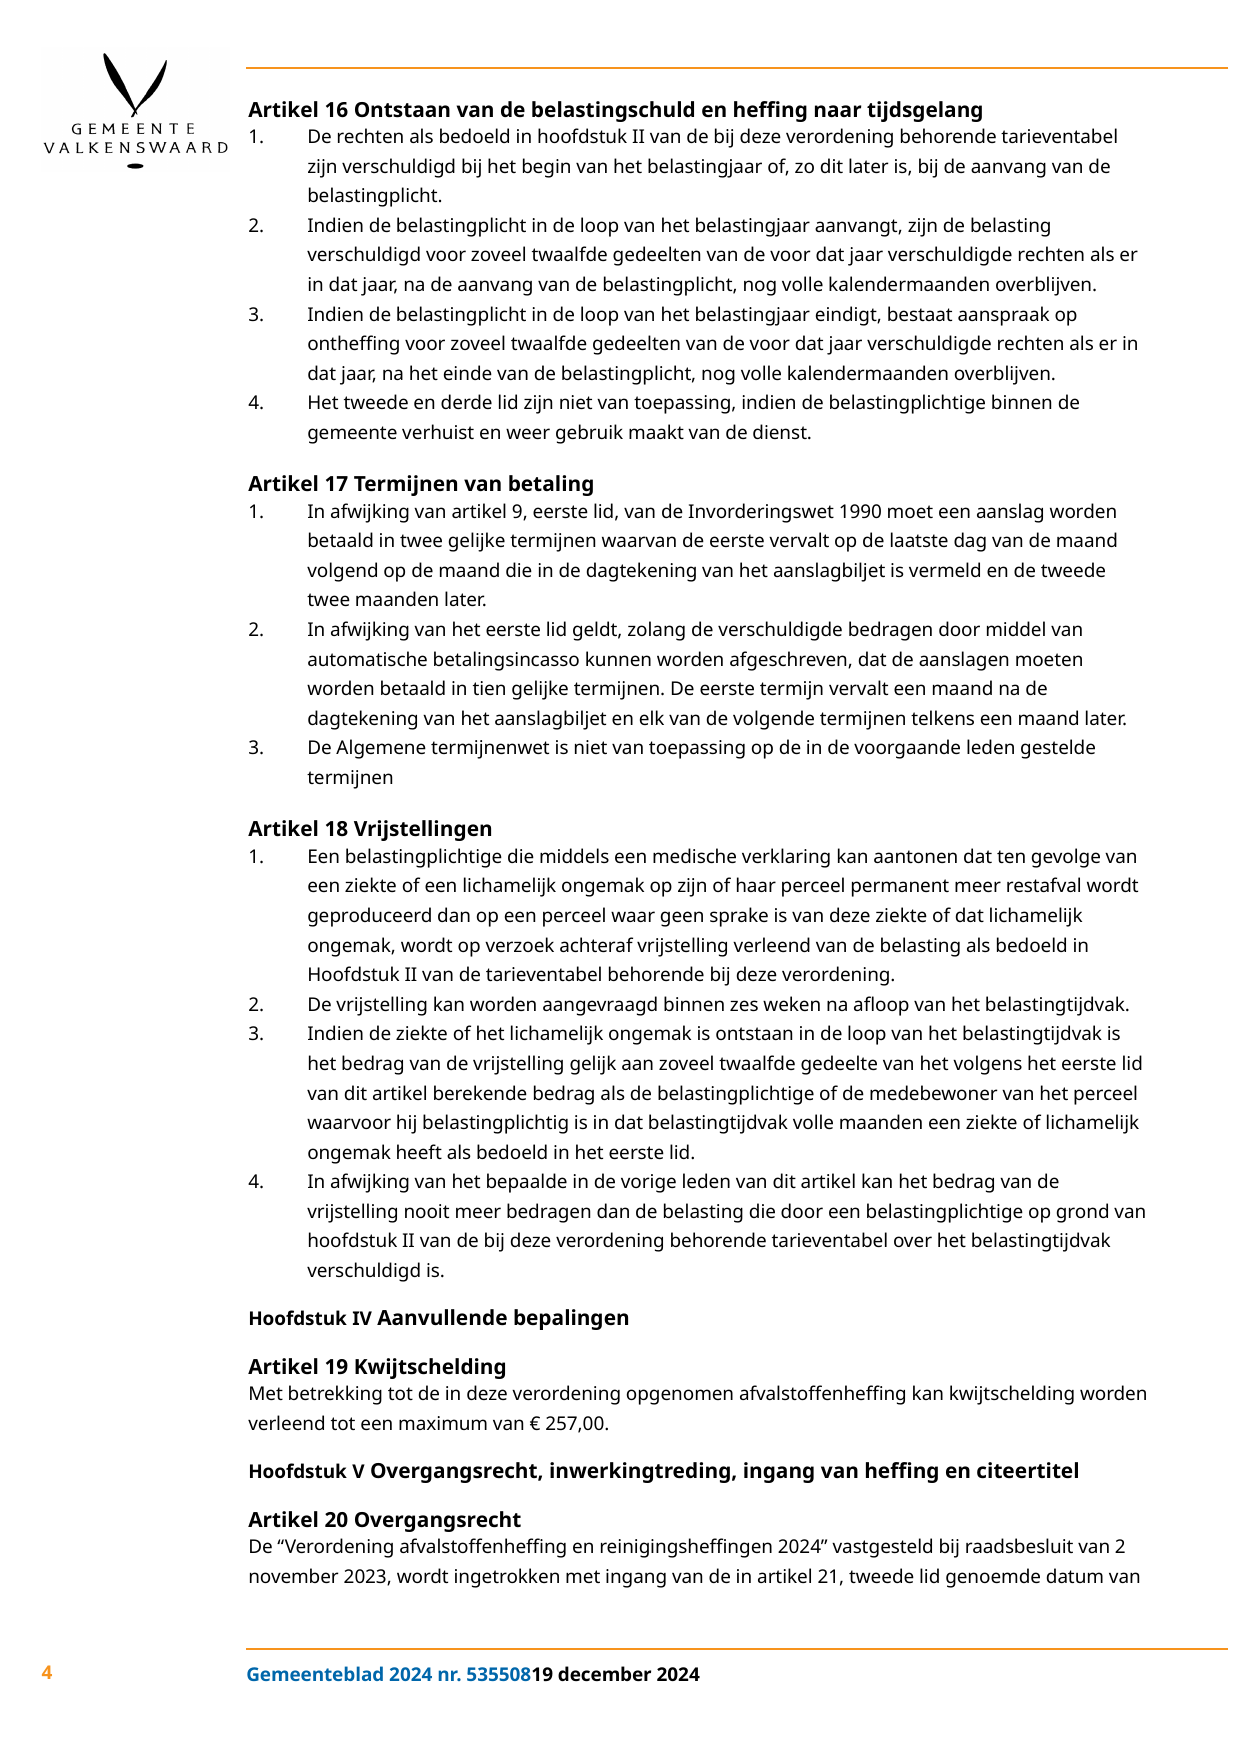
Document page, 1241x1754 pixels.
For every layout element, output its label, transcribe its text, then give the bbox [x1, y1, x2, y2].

list Het tweede en derde lid zijn niet van toepassing, indien de belastingplichtige binnen de gemeente verhuist en weer gebruik maakt van de dienst. [248, 389, 1152, 445]
list In afwijking van artikel 9, eerste lid, van de Invorderingswet 1990 moet een aanslag worden betaald in twee gelijke termijnen waarvan de eerste vervalt op de laatste dag van de maand volgend op de maand die in de dagtekening van het aanslagbiljet is vermeld en de tweede twee maanden later. [248, 498, 1152, 612]
text Artikel 17 Termijnen van betaling [248, 469, 1152, 498]
list In afwijking van het eerste lid geldt, zolang de verschuldigde bedragen door middel van automatische betalingsincasso kunnen worden afgeschreven, dat de aanslagen moeten worden betaald in tien gelijke termijnen. De eerste termijn vervalt een maand na de dagtekening van het aanslagbiljet en elk van de volgende termijnen telkens een maand later. [248, 616, 1152, 731]
text Artikel 19 Kwijtschelding [248, 1352, 1152, 1381]
list De rechten als bedoeld in hoofdstuk II van de bij deze verordening behorende tarieventabel zijn verschuldigd bij het begin van het belastingjaar of, zo dit later is, bij de aanvang van de belastingplicht. [248, 123, 1152, 208]
picture [41, 47, 231, 172]
list De vrijstelling kan worden aangevraagd binnen zes weken na afloop van het belastingtijdvak. [248, 991, 1152, 1017]
text Hoofdstuk V Overgangsrecht, inwerkingtreding, ingang van heffing en citeertitel [248, 1456, 1152, 1484]
list Indien de ziekte of het lichamelijk ongemak is ontstaan in de loop van het belastingtijdvak is het bedrag van de vrijstelling gelijk aan zoveel twaalfde gedeelte van het volgens het eerste lid van dit artikel berekende bedrag als de belastingplichtige of de medebewoner van het perceel waarvoor hij belastingplichtig is in dat belastingtijdvak volle maanden een ziekte of lichamelijk ongemak heeft als bedoeld in het eerste lid. [248, 1021, 1152, 1164]
text Met betrekking tot de in deze verordening opgenomen afvalstoffenheffing kan kwijtschelding worden verleend tot een maximum van € 257,00. [248, 1381, 1152, 1436]
list De Algemene termijnenwet is niet van toepassing op de in de voorgaande leden gestelde termijnen [248, 734, 1152, 790]
list Een belastingplichtige die middels een medische verklaring kan aantonen dat ten gevolge van een ziekte of een lichamelijk ongemak op zijn of haar perceel permanent meer restafval wordt geproduceerd dan op een perceel waar geen sprake is van deze ziekte of dat lichamelijk ongemak, wordt op verzoek achteraf vrijstelling verleend van de belasting als bedoeld in Hoofdstuk II van de tarieventabel behorende bij deze verordening. [248, 843, 1152, 987]
text Artikel 16 Ontstaan van de belastingschuld en heffing naar tijdsgelang [248, 95, 1152, 123]
text De “Verordening afvalstoffenheffing en reinigingsheffingen 2024” vastgesteld bij raadsbesluit van 2 november 2023, wordt ingetrokken met ingang van de in artikel 21, tweede lid genoemde datum van [248, 1533, 1152, 1589]
list In afwijking van het bepaalde in de vorige leden van dit artikel kan het bedrag van de vrijstelling nooit meer bedragen dan de belasting die door een belastingplichtige op grond van hoofdstuk II van de bij deze verordening behorende tarieventabel over het belastingtijdvak verschuldigd is. [248, 1168, 1152, 1283]
list Indien de belastingplicht in de loop van het belastingjaar aanvangt, zijn de belasting verschuldigd voor zoveel twaalfde gedeelten van de voor dat jaar verschuldigde rechten als er in dat jaar, na de aanvang van de belastingplicht, nog volle kalendermaanden overblijven. [248, 212, 1152, 297]
list Indien de belastingplicht in de loop van het belastingjaar eindigt, bestaat aanspraak op ontheffing voor zoveel twaalfde gedeelten van de voor dat jaar verschuldigde rechten als er in dat jaar, na het einde van de belastingplicht, nog volle kalendermaanden overblijven. [248, 301, 1152, 386]
text Artikel 20 Overgangsrecht [248, 1505, 1152, 1533]
text Artikel 18 Vrijstellingen [248, 814, 1152, 843]
text Hoofdstuk IV Aanvullende bepalingen [248, 1303, 1152, 1331]
